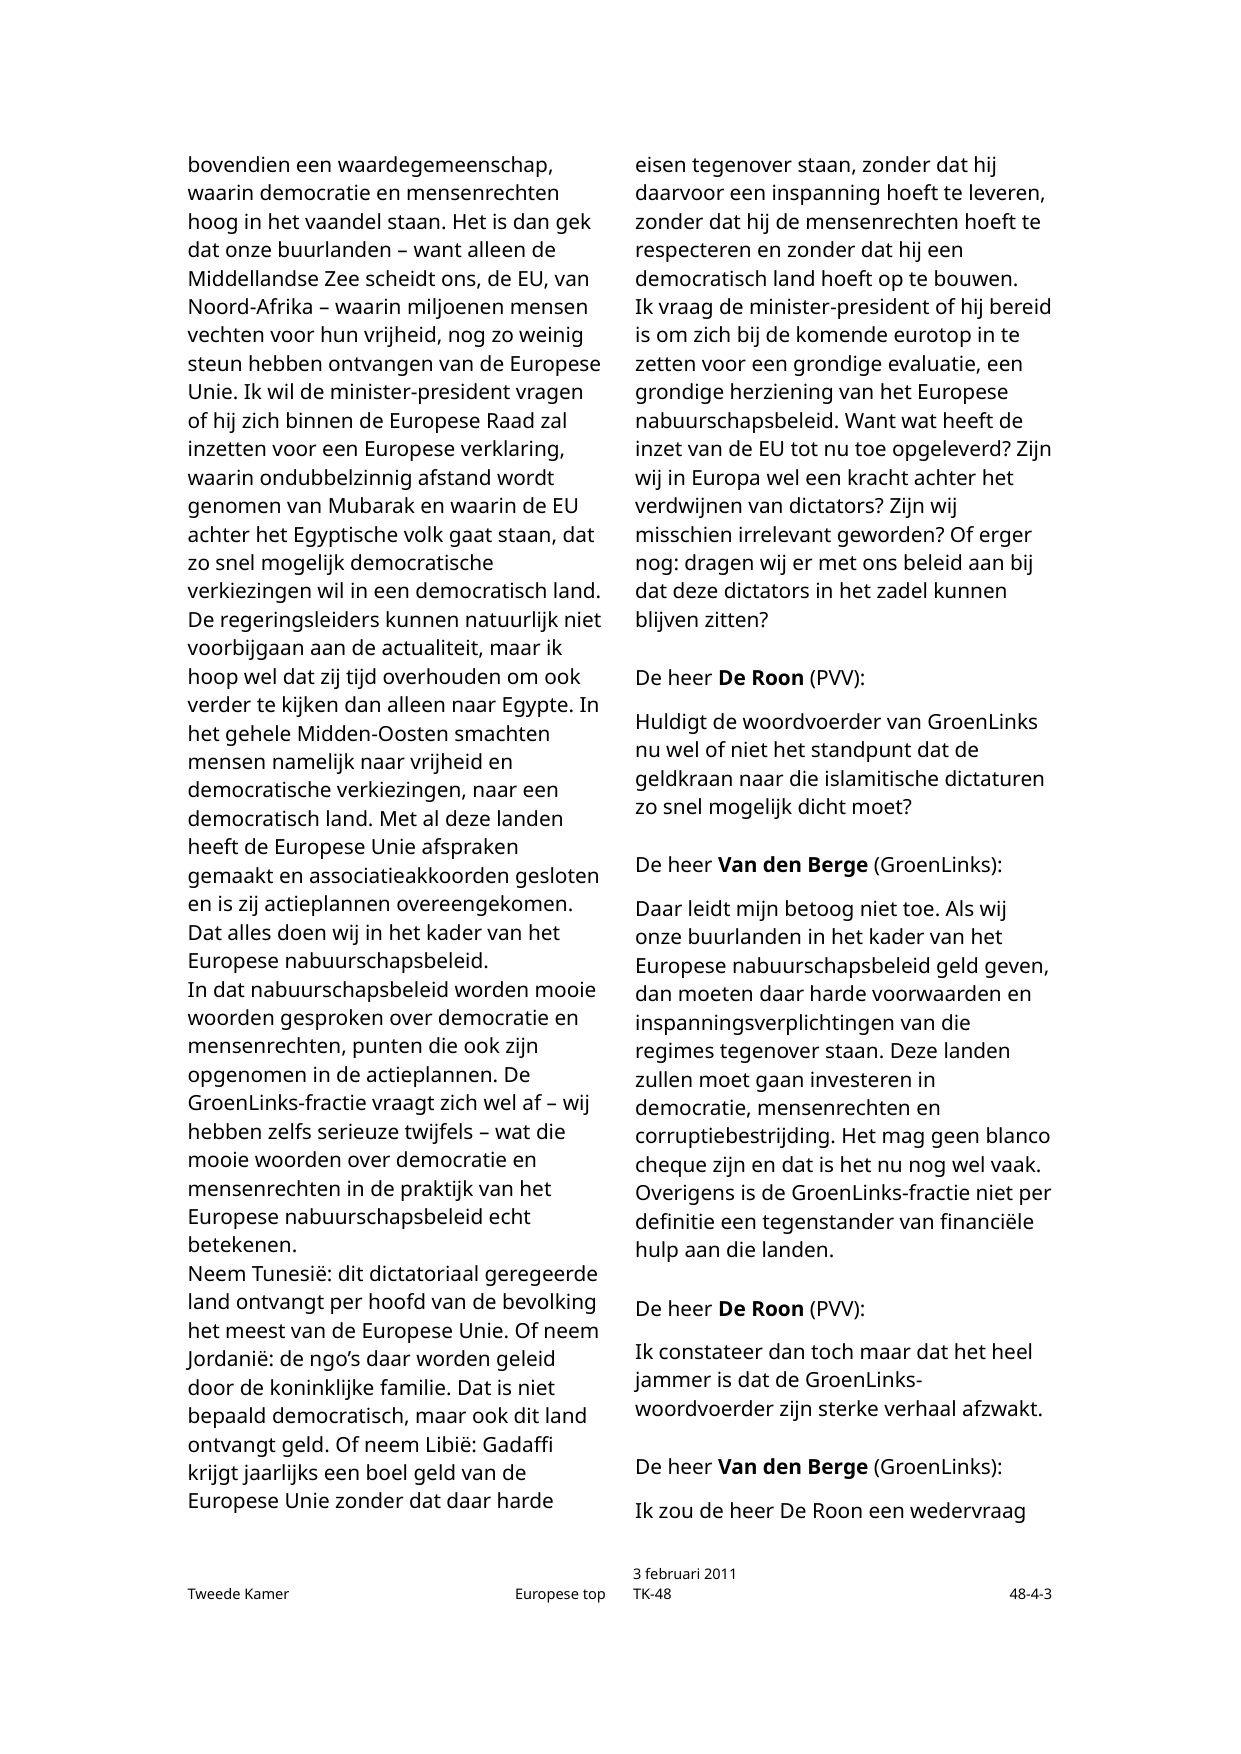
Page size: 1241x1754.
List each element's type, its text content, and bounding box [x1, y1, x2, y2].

text De heer Van den Berge (GroenLinks): [635, 1452, 1053, 1481]
text Ik vraag de minister-president of hij bereid is om zich bij de komende eurotop in te zetten voor een grondige evaluatie, een grondige herziening van het Europese nabuurschapsbeleid. Want wat heeft de inzet van de EU tot nu toe opgeleverd? Zijn wij in Europa wel een kracht achter het verdwijnen van dictators? Zijn wij misschien irrelevant geworden? Of erger nog: dragen wij er met ons beleid aan bij dat deze dictators in het zadel kunnen blijven zitten? [635, 292, 1053, 633]
text Ik constateer dan toch maar dat het heel jammer is dat de GroenLinks-woordvoerder zijn sterke verhaal afzwakt. [635, 1337, 1053, 1422]
text eisen tegenover staan, zonder dat hij daarvoor een inspanning hoeft te leveren, zonder dat hij de mensenrechten hoeft te respecteren en zonder dat hij een democratisch land hoeft op te bouwen. [635, 150, 1053, 292]
text bovendien een waardegemeenschap, waarin democratie en mensenrechten hoog in het vaandel staan. Het is dan gek dat onze buurlanden – want alleen de Middellandse Zee scheidt ons, de EU, van Noord-Afrika – waarin miljoenen mensen vechten voor hun vrijheid, nog zo weinig steun hebben ontvangen van de Europese Unie. Ik wil de minister-president vragen of hij zich binnen de Europese Raad zal inzetten voor een Europese verklaring, waarin ondubbelzinnig afstand wordt genomen van Mubarak en waarin de EU achter het Egyptische volk gaat staan, dat zo snel mogelijk democratische verkiezingen wil in een democratisch land. [187, 150, 605, 605]
text De heer De Roon (PVV): [635, 1294, 1053, 1322]
text Neem Tunesië: dit dictatoriaal geregeerde land ontvangt per hoofd van de bevolking het meest van de Europese Unie. Of neem Jordanië: de ngo’s daar worden geleid door de koninklijke familie. Dat is niet bepaald democratisch, maar ook dit land ontvangt geld. Of neem Libië: Gadaffi krijgt jaarlijks een boel geld van de Europese Unie zonder dat daar harde [187, 1259, 605, 1515]
text In dat nabuurschapsbeleid worden mooie woorden gesproken over democratie en mensenrechten, punten die ook zijn opgenomen in de actieplannen. De GroenLinks-fractie vraagt zich wel af – wij hebben zelfs serieuze twijfels – wat die mooie woorden over democratie en mensenrechten in de praktijk van het Europese nabuurschapsbeleid echt betekenen. [187, 975, 605, 1259]
text Ik zou de heer De Roon een wedervraag [635, 1496, 1053, 1524]
text Daar leidt mijn betoog niet toe. Als wij onze buurlanden in het kader van het Europese nabuurschapsbeleid geld geven, dan moeten daar harde voorwaarden en inspanningsverplichtingen van die regimes tegenover staan. Deze landen zullen moet gaan investeren in democratie, mensenrechten en corruptiebestrijding. Het mag geen blanco cheque zijn en dat is het nu nog wel vaak. Overigens is de GroenLinks-fractie niet per definitie een tegenstander van financiële hulp aan die landen. [635, 894, 1053, 1264]
text De heer Van den Berge (GroenLinks): [635, 851, 1053, 879]
text Huldigt de woordvoerder van GroenLinks nu wel of niet het standpunt dat de geldkraan naar die islamitische dictaturen zo snel mogelijk dicht moet? [635, 707, 1053, 821]
text De regeringsleiders kunnen natuurlijk niet voorbijgaan aan de actualiteit, maar ik hoop wel dat zij tijd overhouden om ook verder te kijken dan alleen naar Egypte. In het gehele Midden-Oosten smachten mensen namelijk naar vrijheid en democratische verkiezingen, naar een democratisch land. Met al deze landen heeft de Europese Unie afspraken gemaakt en associatieakkoorden gesloten en is zij actieplannen overeengekomen. Dat alles doen wij in het kader van het Europese nabuurschapsbeleid. [187, 605, 605, 975]
text De heer De Roon (PVV): [635, 663, 1053, 692]
